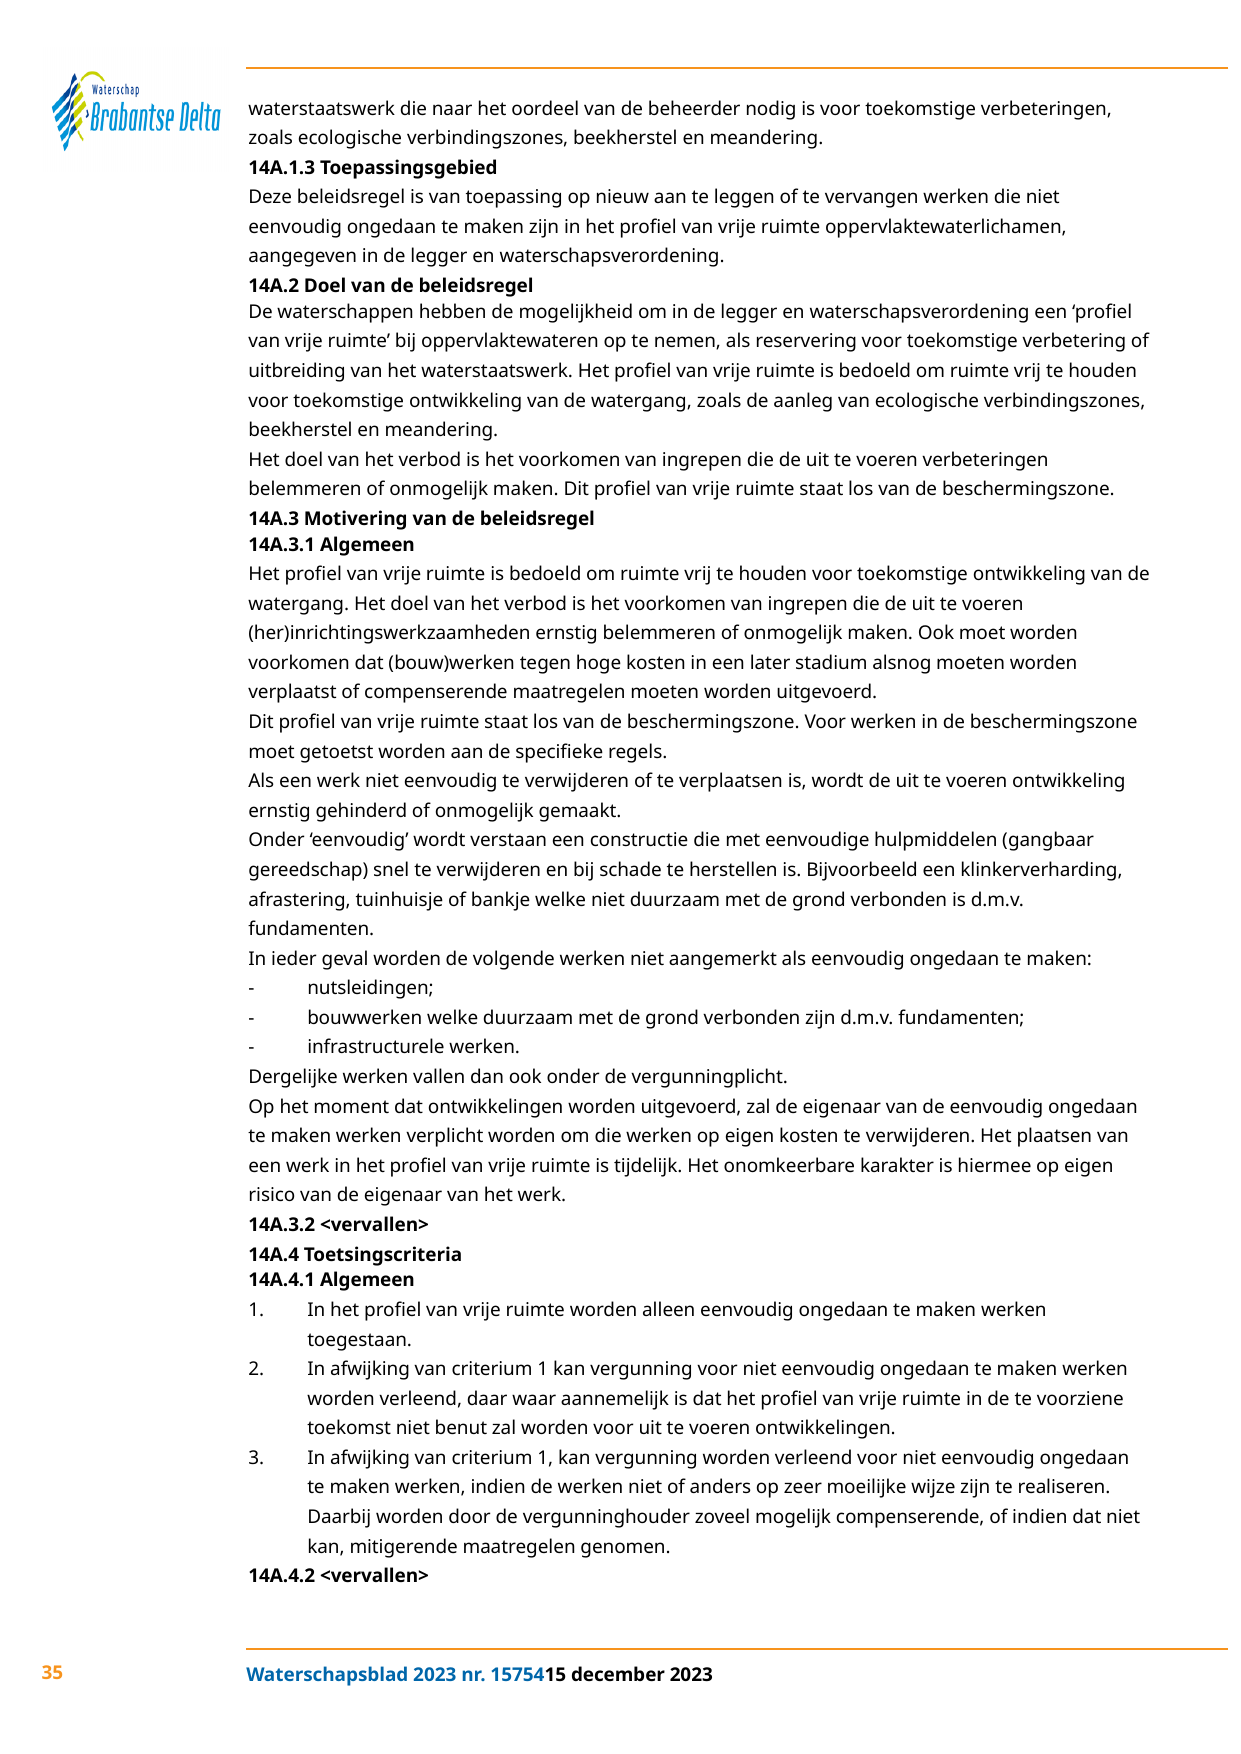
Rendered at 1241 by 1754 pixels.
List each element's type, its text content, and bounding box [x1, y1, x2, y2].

text Deze beleidsregel is van toepassing op nieuw aan te leggen of te vervangen werken die niet eenvoudig ongedaan te maken zijn in het profiel van vrije ruimte oppervlaktewaterlichamen, aangegeven in de legger en waterschapsverordening. [248, 183, 1152, 268]
text Het profiel van vrije ruimte is bedoeld om ruimte vrij te houden voor toekomstige ontwikkeling van de watergang. Het doel van het verbod is het voorkomen van ingrepen die de uit te voeren (her)inrichtingswerkzaamheden ernstig belemmeren of onmogelijk maken. Ook moet worden voorkomen dat (bouw)werken tegen hoge kosten in een later stadium alsnog moeten worden verplaatst of compenserende maatregelen moeten worden uitgevoerd. [248, 560, 1152, 704]
text 14A.3.1 Algemeen [248, 531, 1152, 557]
text 14A.4.1 Algemeen [248, 1267, 1152, 1292]
picture [41, 47, 231, 172]
list In afwijking van criterium 1, kan vergunning worden verleend voor niet eenvoudig ongedaan te maken werken, indien de werken niet of anders op zeer moeilijke wijze zijn te realiseren. Daarbij worden door de vergunninghouder zoveel mogelijk compenserende, of indien dat niet kan, mitigerende maatregelen genomen. [248, 1444, 1152, 1558]
list nutsleidingen; [248, 974, 1152, 1000]
text Als een werk niet eenvoudig te verwijderen of te verplaatsen is, wordt de uit te voeren ontwikkeling ernstig gehinderd of onmogelijk gemaakt. [248, 767, 1152, 823]
text 14A.4 Toetsingscriteria [248, 1241, 1152, 1267]
text De waterschappen hebben de mogelijkheid om in de legger en waterschapsverordening een ‘profiel van vrije ruimte’ bij oppervlaktewateren op te nemen, als reservering voor toekomstige verbetering of uitbreiding van het waterstaatswerk. Het profiel van vrije ruimte is bedoeld om ruimte vrij te houden voor toekomstige ontwikkeling van de watergang, zoals de aanleg van ecologische verbindingszones, beekherstel en meandering. [248, 298, 1152, 442]
text Onder ‘eenvoudig’ wordt verstaan een constructie die met eenvoudige hulpmiddelen (gangbaar gereedschap) snel te verwijderen en bij schade te herstellen is. Bijvoorbeeld een klinkerverharding, afrastering, tuinhuisje of bankje welke niet duurzaam met de grond verbonden is d.m.v. fundamenten. [248, 827, 1152, 941]
text waterstaatswerk die naar het oordeel van de beheerder nodig is voor toekomstige verbeteringen, zoals ecologische verbindingszones, beekherstel en meandering. [248, 95, 1152, 150]
list bouwwerken welke duurzaam met de grond verbonden zijn d.m.v. fundamenten; [248, 1004, 1152, 1030]
list In het profiel van vrije ruimte worden alleen eenvoudig ongedaan te maken werken toegestaan. [248, 1296, 1152, 1351]
text 14A.3.2 <vervallen> [248, 1211, 1152, 1237]
text 14A.3 Motivering van de beleidsregel [248, 505, 1152, 531]
text 14A.1.3 Toepassingsgebied [248, 154, 1152, 180]
list In afwijking van criterium 1 kan vergunning voor niet eenvoudig ongedaan te maken werken worden verleend, daar waar aannemelijk is dat het profiel van vrije ruimte in de te voorziene toekomst niet benut zal worden voor uit te voeren ontwikkelingen. [248, 1355, 1152, 1440]
text 14A.4.2 <vervallen> [248, 1562, 1152, 1588]
text In ieder geval worden de volgende werken niet aangemerkt als eenvoudig ongedaan te maken: [248, 945, 1152, 971]
text Het doel van het verbod is het voorkomen van ingrepen die de uit te voeren verbeteringen belemmeren of onmogelijk maken. Dit profiel van vrije ruimte staat los van de beschermingszone. [248, 446, 1152, 501]
text 14A.2 Doel van de beleidsregel [248, 272, 1152, 298]
text Op het moment dat ontwikkelingen worden uitgevoerd, zal de eigenaar van de eenvoudig ongedaan te maken werken verplicht worden om die werken op eigen kosten te verwijderen. Het plaatsen van een werk in het profiel van vrije ruimte is tijdelijk. Het onomkeerbare karakter is hiermee op eigen risico van de eigenaar van het werk. [248, 1093, 1152, 1207]
text Dergelijke werken vallen dan ook onder de vergunningplicht. [248, 1063, 1152, 1089]
list infrastructurele werken. [248, 1034, 1152, 1059]
text Dit profiel van vrije ruimte staat los van de beschermingszone. Voor werken in de beschermingszone moet getoetst worden aan de specifieke regels. [248, 708, 1152, 764]
